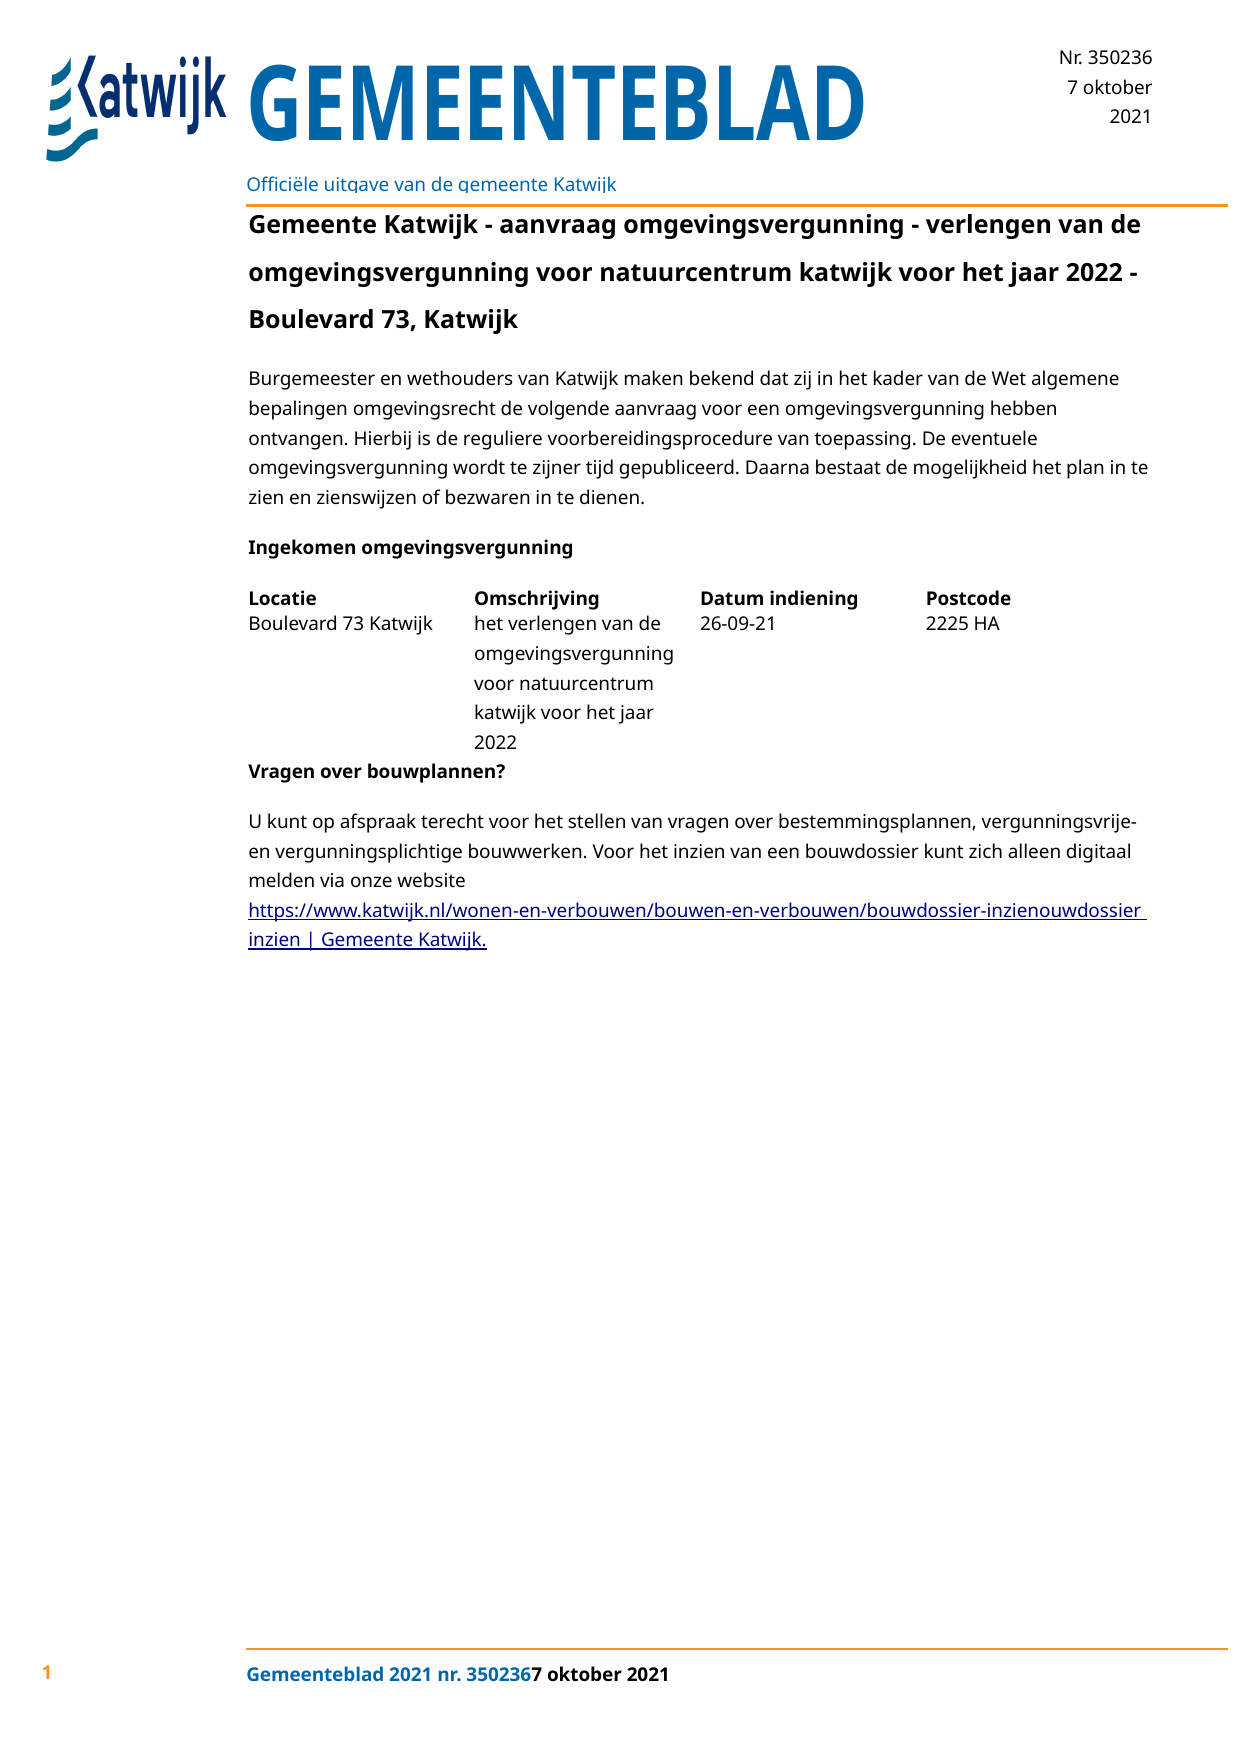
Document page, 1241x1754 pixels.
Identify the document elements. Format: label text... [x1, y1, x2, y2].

table_header Postcode [926, 585, 1152, 611]
text Gemeente Katwijk - aanvraag omgevingsvergunning - verlengen van de omgevingsvergunning voor natuurcentrum katwijk voor het jaar 2022 - Boulevard 73, Katwijk [248, 207, 1152, 336]
table_header Locatie [248, 585, 474, 611]
table_header Omschrijving [474, 585, 700, 611]
table_cell het verlengen van de omgevingsvergunning voor natuurcentrum katwijk voor het jaar 2022 [474, 611, 700, 754]
text Vragen over bouwplannen? [248, 758, 1152, 783]
table_cell 2225 HA [926, 611, 1152, 754]
table_cell Boulevard 73 Katwijk [248, 611, 474, 754]
text Burgemeester en wethouders van Katwijk maken bekend dat zij in het kader van de Wet algemene bepalingen omgevingsrecht de volgende aanvraag voor een omgevingsvergunning hebben ontvangen. Hierbij is de reguliere voorbereidingsprocedure van toepassing. De eventuele omgevingsvergunning wordt te zijner tijd gepubliceerd. Daarna bestaat de mogelijkheid het plan in te zien en zienswijzen of bezwaren in te dienen. [248, 366, 1152, 509]
text U kunt op afspraak terecht voor het stellen van vragen over bestemmingsplannen, vergunningsvrije- en vergunningsplichtige bouwwerken. Voor het inzien van een bouwdossier kunt zich alleen digitaal melden via onze website https://www.katwijk.nl/wonen-en-verbouwen/bouwen-en-verbouwen/bouwdossier-inzienouwdossier inzien | Gemeente Katwijk. [248, 808, 1152, 952]
table_header Datum indiening [700, 585, 926, 611]
text Ingekomen omgevingsvergunning [248, 534, 1152, 560]
picture [41, 47, 231, 172]
table_cell 26-09-21 [700, 611, 926, 754]
